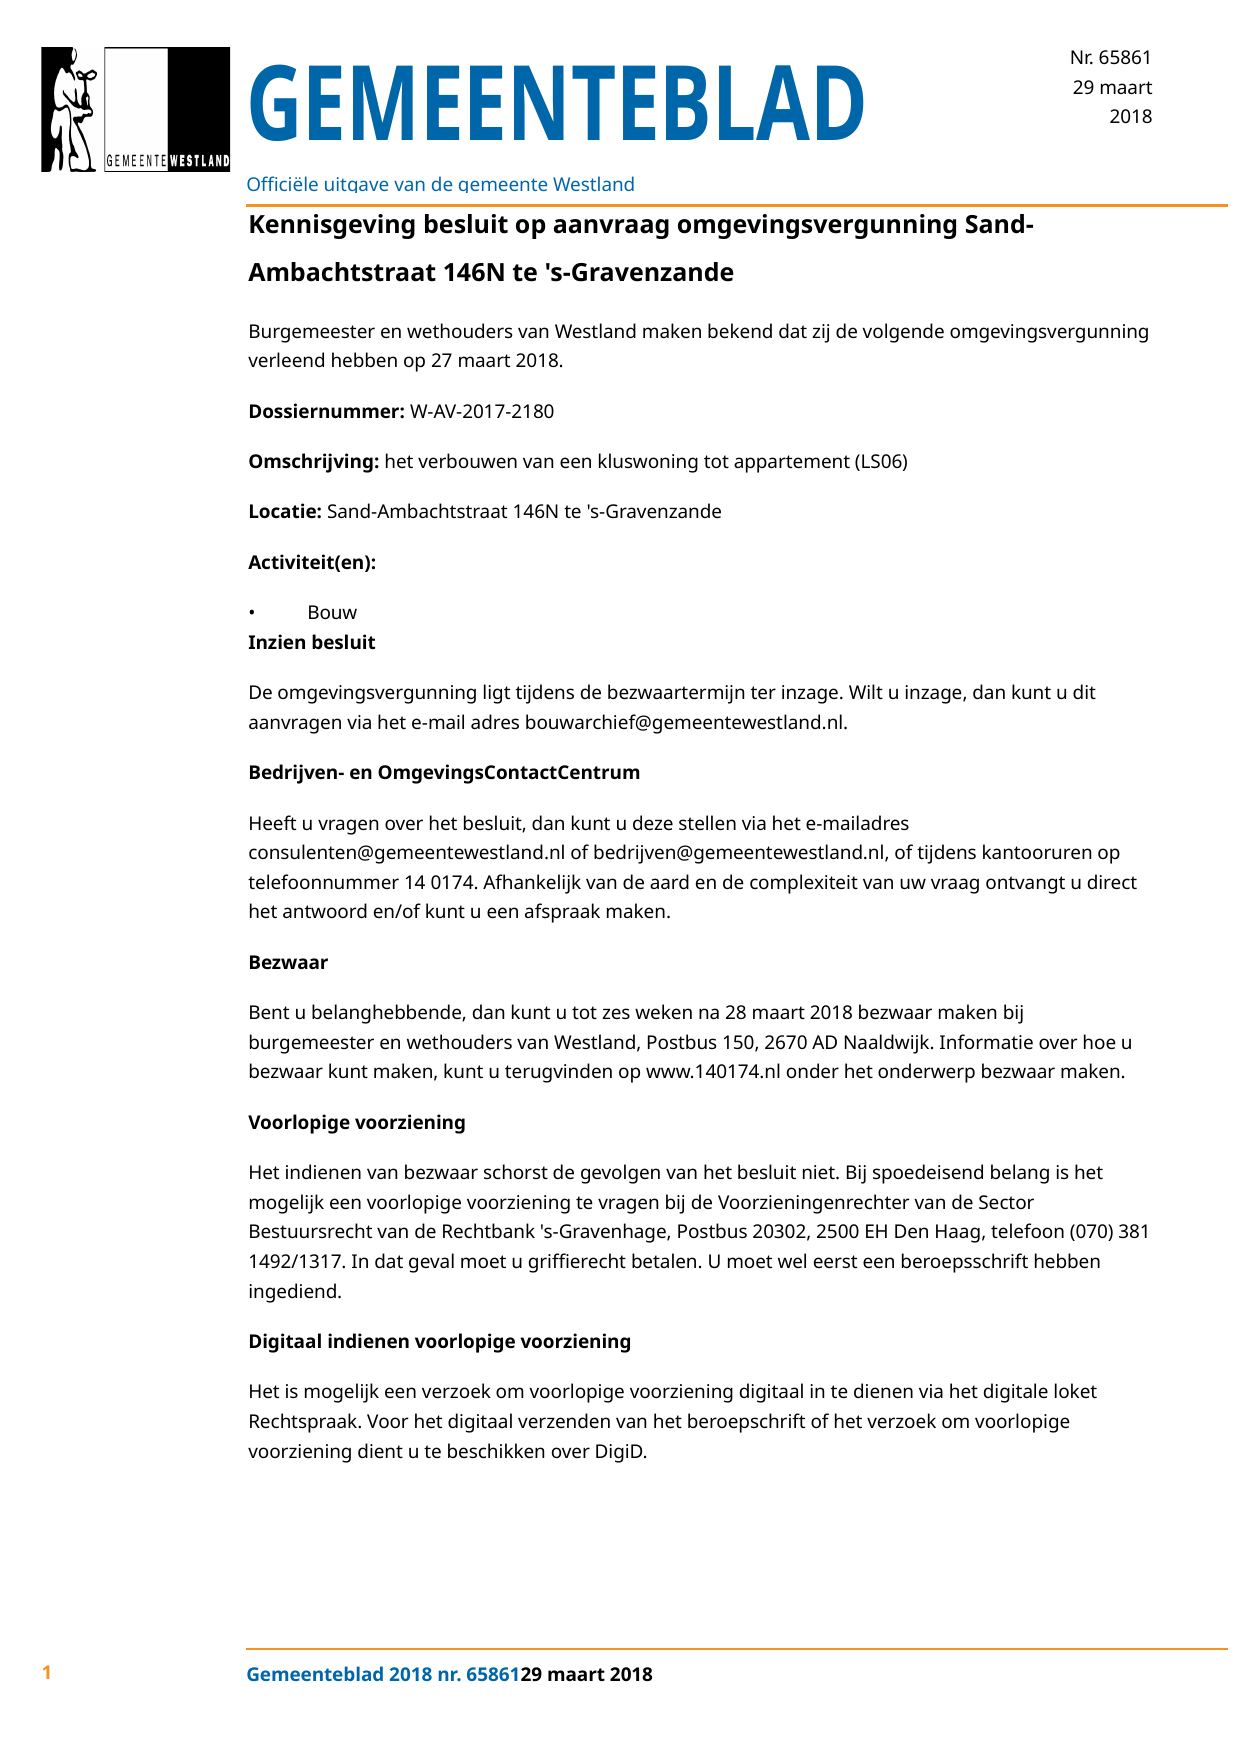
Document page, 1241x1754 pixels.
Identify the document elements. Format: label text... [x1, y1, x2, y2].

text Kennisgeving besluit op aanvraag omgevingsvergunning Sand-Ambachtstraat 146N te 's-Gravenzande [248, 207, 1152, 288]
text Bent u belanghebbende, dan kunt u tot zes weken na 28 maart 2018 bezwaar maken bij burgemeester en wethouders van Westland, Postbus 150, 2670 AD Naaldwijk. Informatie over hoe u bezwaar kunt maken, kunt u terugvinden op www.140174.nl onder het onderwerp bezwaar maken. [248, 999, 1152, 1084]
text Activiteit(en): [248, 549, 1152, 575]
text Locatie: Sand-Ambachtstraat 146N te 's-Gravenzande [248, 499, 1152, 524]
text Burgemeester en wethouders van Westland maken bekend dat zij de volgende omgevingsvergunning verleend hebben op 27 maart 2018. [248, 318, 1152, 373]
text Het indienen van bezwaar schorst de gevolgen van het besluit niet. Bij spoedeisend belang is het mogelijk een voorlopige voorziening te vragen bij de Voorzieningenrechter van de Sector Bestuursrecht van de Rechtbank 's-Gravenhage, Postbus 20302, 2500 EH Den Haag, telefoon (070) 381 1492/1317. In dat geval moet u griffierecht betalen. U moet wel eerst een beroepsschrift hebben ingediend. [248, 1159, 1152, 1304]
text Dossiernummer: W-AV-2017-2180 [248, 398, 1152, 424]
text Omschrijving: het verbouwen van een kluswoning tot appartement (LS06) [248, 448, 1152, 474]
text Bedrijven- en OmgevingsContactCentrum [248, 759, 1152, 785]
text Digitaal indienen voorlopige voorziening [248, 1328, 1152, 1354]
text Inzien besluit [248, 629, 1152, 655]
text Voorlopige voorziening [248, 1109, 1152, 1135]
text Heeft u vragen over het besluit, dan kunt u deze stellen via het e-mailadres consulenten@gemeentewestland.nl of bedrijven@gemeentewestland.nl, of tijdens kantooruren op telefoonnummer 14 0174. Afhankelijk van de aard en de complexiteit van uw vraag ontvangt u direct het antwoord en/of kunt u een afspraak maken. [248, 810, 1152, 924]
text Het is mogelijk een verzoek om voorlopige voorziening digitaal in te dienen via het digitale loket Rechtspraak. Voor het digitaal verzenden van het beroepschrift of het verzoek om voorlopige voorziening dient u te beschikken over DigiD. [248, 1379, 1152, 1464]
text Bezwaar [248, 949, 1152, 975]
picture [41, 47, 231, 172]
text De omgevingsvergunning ligt tijdens de bezwaartermijn ter inzage. Wilt u inzage, dan kunt u dit aanvragen via het e-mail adres bouwarchief@gemeentewestland.nl. [248, 679, 1152, 735]
list Bouw [248, 599, 1152, 625]
